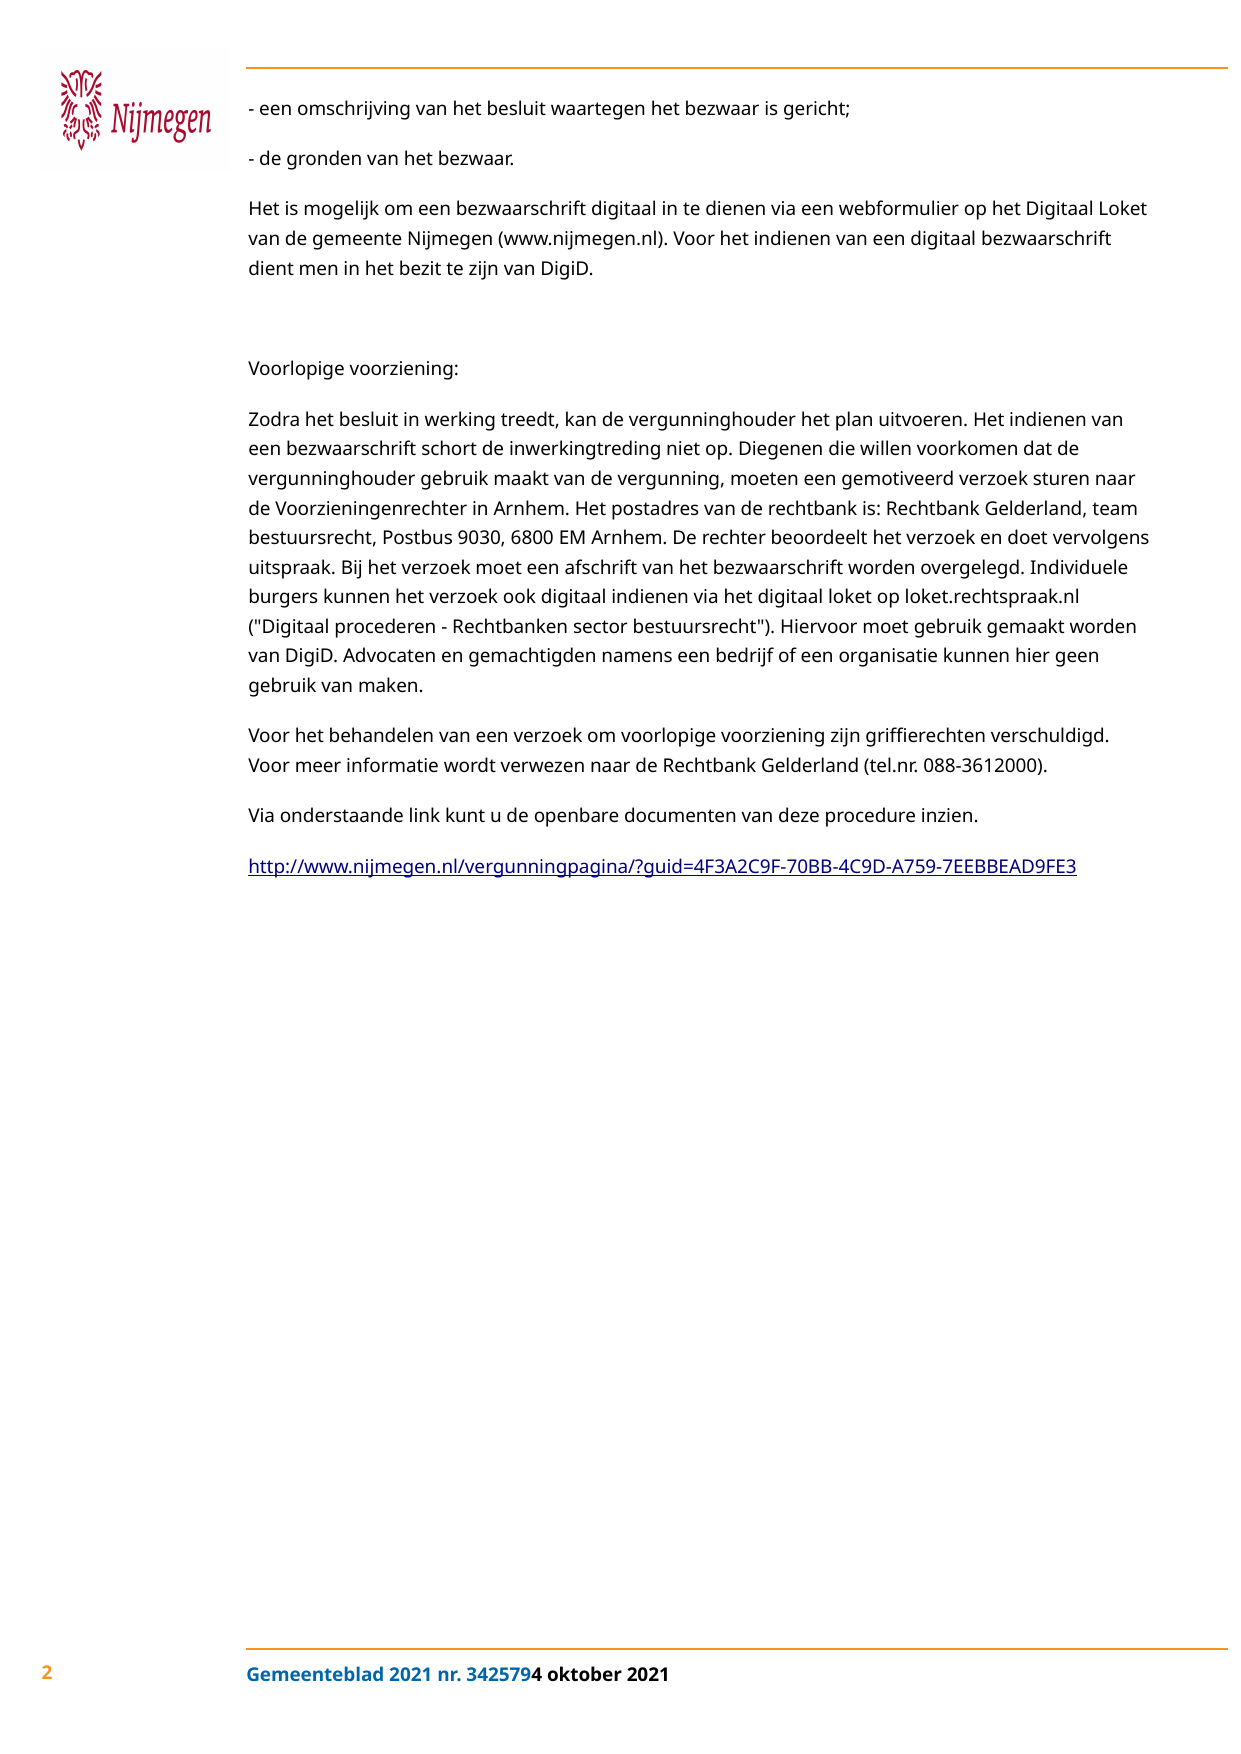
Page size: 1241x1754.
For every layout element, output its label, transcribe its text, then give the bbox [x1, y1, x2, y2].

text - een omschrijving van het besluit waartegen het bezwaar is gericht; [248, 95, 1152, 121]
text http://www.nijmegen.nl/vergunningpagina/?guid=4F3A2C9F-70BB-4C9D-A759-7EEBBEAD9FE3 [248, 853, 1152, 879]
text Voorlopige voorziening: [248, 356, 1152, 381]
picture [41, 47, 231, 172]
text Via onderstaande link kunt u de openbare documenten van deze procedure inzien. [248, 803, 1152, 828]
text - de gronden van het bezwaar. [248, 145, 1152, 171]
text Voor het behandelen van een verzoek om voorlopige voorziening zijn griffierechten verschuldigd. Voor meer informatie wordt verwezen naar de Rechtbank Gelderland (tel.nr. 088-3612000). [248, 723, 1152, 778]
text Het is mogelijk om een bezwaarschrift digitaal in te dienen via een webformulier op het Digitaal Loket van de gemeente Nijmegen (www.nijmegen.nl). Voor het indienen van een digitaal bezwaarschrift dient men in het bezit te zijn van DigiD. [248, 196, 1152, 281]
text Zodra het besluit in werking treedt, kan de vergunninghouder het plan uitvoeren. Het indienen van een bezwaarschrift schort de inwerkingtreding niet op. Diegenen die willen voorkomen dat de vergunninghouder gebruik maakt van de vergunning, moeten een gemotiveerd verzoek sturen naar de Voorzieningenrechter in Arnhem. Het postadres van de rechtbank is: Rechtbank Gelderland, team bestuursrecht, Postbus 9030, 6800 EM Arnhem. De rechter beoordeelt het verzoek en doet vervolgens uitspraak. Bij het verzoek moet een afschrift van het bezwaarschrift worden overgelegd. Individuele burgers kunnen het verzoek ook digitaal indienen via het digitaal loket op loket.rechtspraak.nl ("Digitaal procederen - Rechtbanken sector bestuursrecht"). Hiervoor moet gebruik gemaakt worden van DigiD. Advocaten en gemachtigden namens een bedrijf of een organisatie kunnen hier geen gebruik van maken. [248, 406, 1152, 698]
